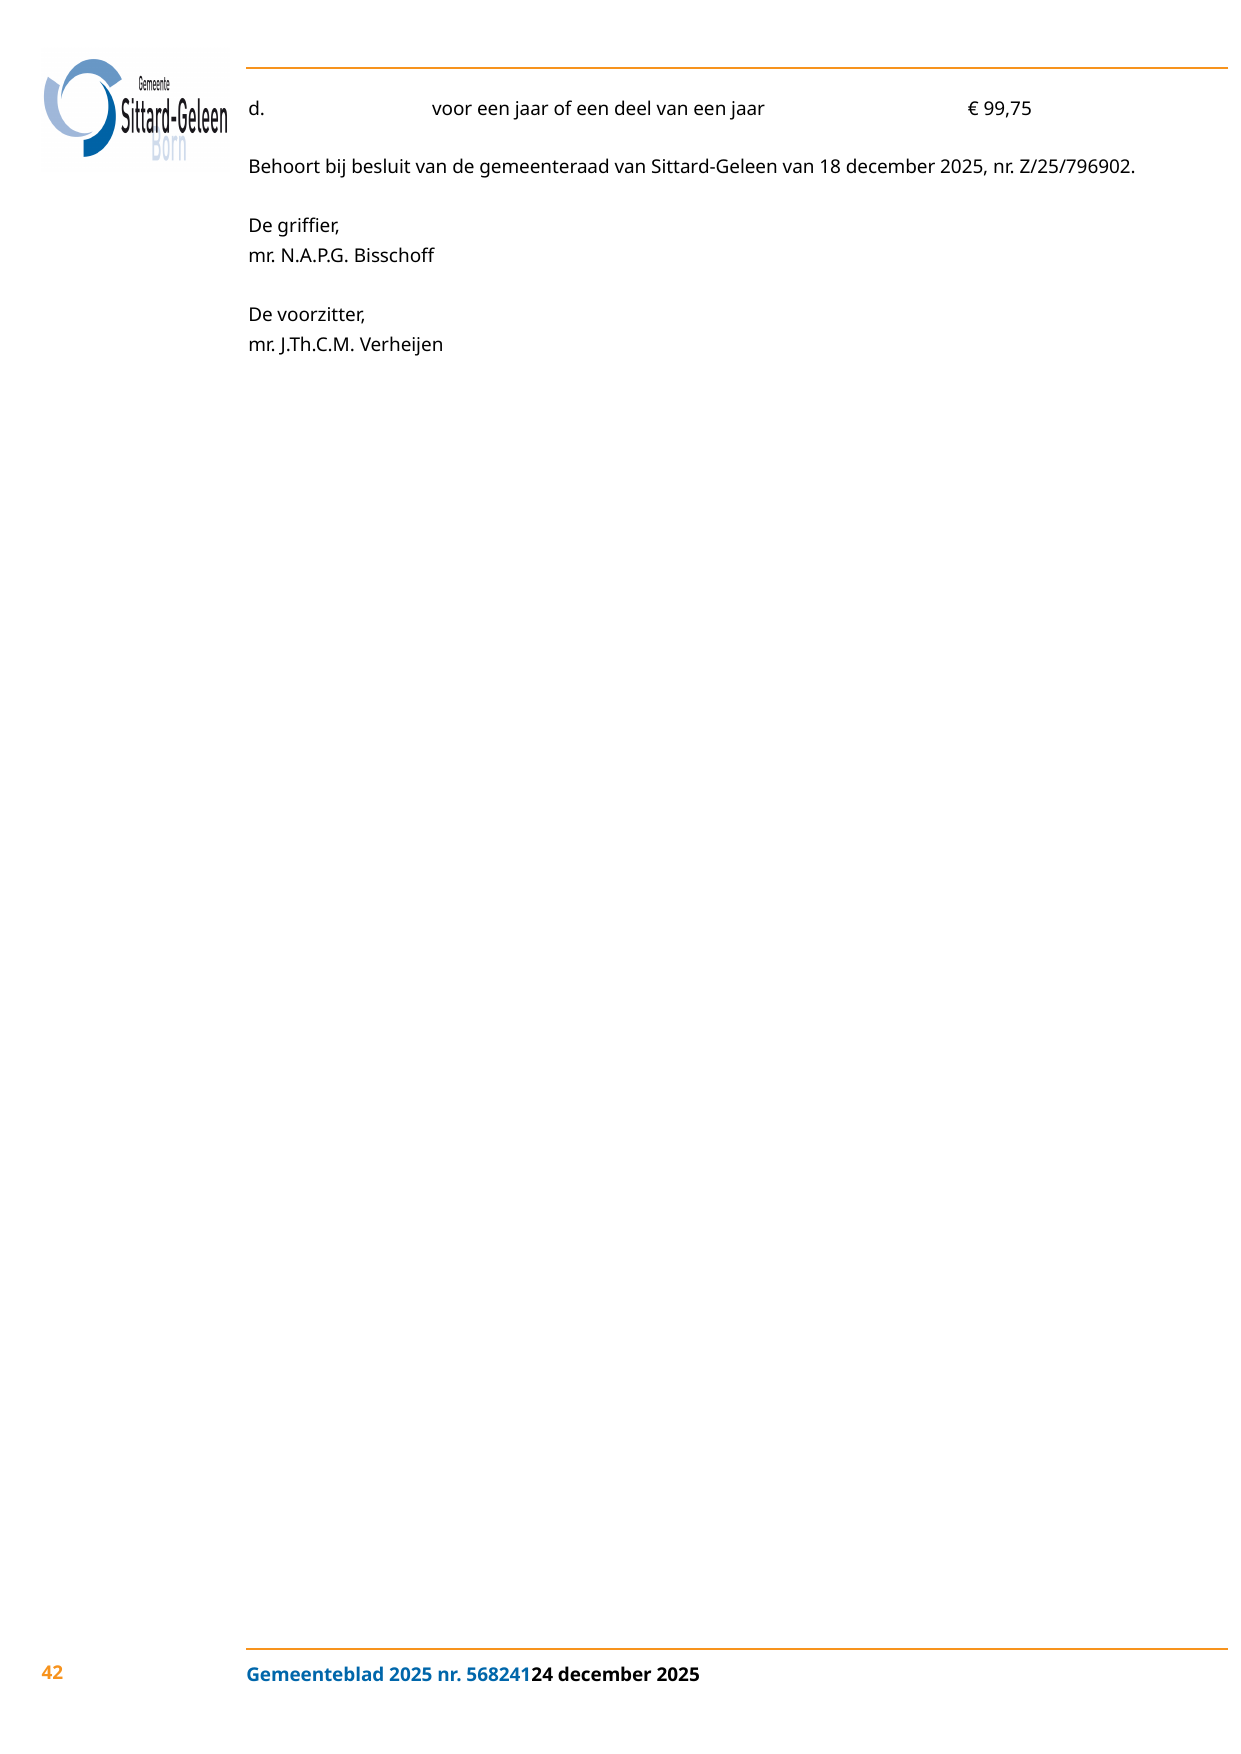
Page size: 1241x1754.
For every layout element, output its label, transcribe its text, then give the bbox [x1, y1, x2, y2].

text Behoort bij besluit van de gemeenteraad van Sittard-Geleen van 18 december 2025, nr. Z/25/796902. [248, 153, 1152, 179]
table_cell € 99,75 [968, 95, 1152, 121]
text De griffier, [248, 212, 1152, 238]
table_cell d. [248, 95, 432, 121]
picture [41, 47, 231, 172]
text mr. N.A.P.G. Bisschoff [248, 242, 1152, 268]
text De voorzitter, [248, 301, 1152, 327]
table_cell voor een jaar of een deel van een jaar [432, 95, 968, 121]
text mr. J.Th.C.M. Verheijen [248, 331, 1152, 357]
